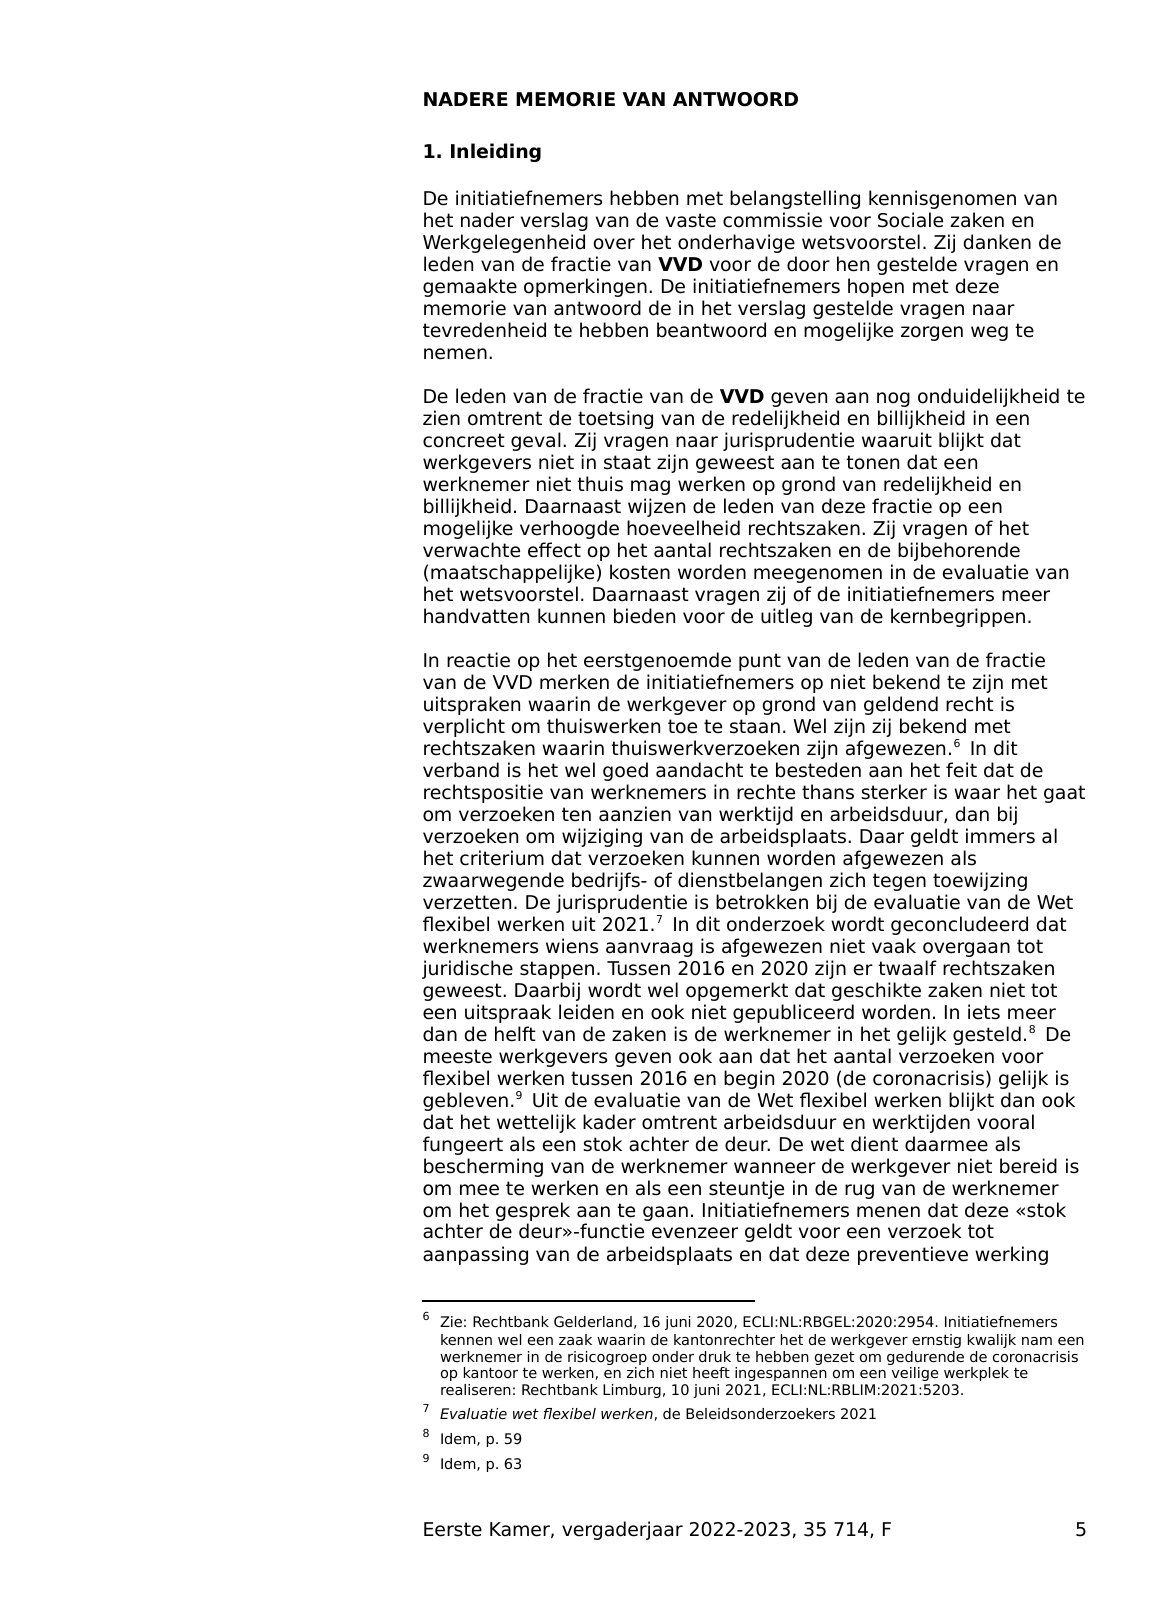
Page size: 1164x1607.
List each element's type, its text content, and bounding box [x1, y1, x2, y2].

subtitle NADERE MEMORIE VAN ANTWOORD [422, 89, 1087, 111]
subtitle 1. Inleiding [422, 141, 1087, 163]
text Zie: Rechtbank Gelderland, 16 juni 2020, ECLI:NL:RBGEL:2020:2954. Initiatiefnemers kennen wel een zaak waarin de kantonrechter het de werkgever ernstig kwalijk nam een werknemer in de risicogroep onder druk te hebben gezet om gedurende de coronacrisis op kantoor te werken, en zich niet heeft ingespannen om een veilige werkplek te realiseren: Rechtbank Limburg, 10 juni 2021, ECLI:NL:RBLIM:2021:5203. [422, 1310, 1087, 1399]
text Idem, p. 59 [422, 1427, 1087, 1449]
text In reactie op het eerstgenoemde punt van de leden van de fractie van de VVD merken de initiatiefnemers op niet bekend te zijn met uitspraken waarin de werkgever op grond van geldend recht is verplicht om thuiswerken toe te staan. Wel zijn zij bekend met rechtszaken waarin thuiswerkverzoeken zijn afgewezen. In dit verband is het wel goed aandacht te besteden aan het feit dat de rechtspositie van werknemers in rechte thans sterker is waar het gaat om verzoeken ten aanzien van werktijd en arbeidsduur, dan bij verzoeken om wijziging van de arbeidsplaats. Daar geldt immers al het criterium dat verzoeken kunnen worden afgewezen als zwaarwegende bedrijfs- of dienstbelangen zich tegen toewijzing verzetten. De jurisprudentie is betrokken bij de evaluatie van de Wet flexibel werken uit 2021. In dit onderzoek wordt geconcludeerd dat werknemers wiens aanvraag is afgewezen niet vaak overgaan tot juridische stappen. Tussen 2016 en 2020 zijn er twaalf rechtszaken geweest. Daarbij wordt wel opgemerkt dat geschikte zaken niet tot een uitspraak leiden en ook niet gepubliceerd worden. In iets meer dan de helft van de zaken is de werknemer in het gelijk gesteld. De meeste werkgevers geven ook aan dat het aantal verzoeken voor flexibel werken tussen 2016 en begin 2020 (de coronacrisis) gelijk is gebleven. Uit de evaluatie van de Wet flexibel werken blijkt dan ook dat het wettelijk kader omtrent arbeidsduur en werktijden vooral fungeert als een stok achter de deur. De wet dient daarmee als bescherming van de werknemer wanneer de werkgever niet bereid is om mee te werken en als een steuntje in de rug van de werknemer om het gesprek aan te gaan. Initiatiefnemers menen dat deze «stok achter de deur»-functie evenzeer geldt voor een verzoek tot aanpassing van de arbeidsplaats en dat deze preventieve werking [422, 650, 1087, 1265]
text Evaluatie wet flexibel werken, de Beleidsonderzoekers 2021 [422, 1402, 1087, 1424]
text De leden van de fractie van de VVD geven aan nog onduidelijkheid te zien omtrent de toetsing van de redelijkheid en billijkheid in een concreet geval. Zij vragen naar jurisprudentie waaruit blijkt dat werkgevers niet in staat zijn geweest aan te tonen dat een werknemer niet thuis mag werken op grond van redelijkheid en billijkheid. Daarnaast wijzen de leden van deze fractie op een mogelijke verhoogde hoeveelheid rechtszaken. Zij vragen of het verwachte effect op het aantal rechtszaken en de bijbehorende (maatschappelijke) kosten worden meegenomen in de evaluatie van het wetsvoorstel. Daarnaast vragen zij of de initiatiefnemers meer handvatten kunnen bieden voor de uitleg van de kernbegrippen. [422, 386, 1087, 628]
text De initiatiefnemers hebben met belangstelling kennisgenomen van het nader verslag van de vaste commissie voor Sociale zaken en Werkgelegenheid over het onderhavige wetsvoorstel. Zij danken de leden van de fractie van VVD voor de door hen gestelde vragen en gemaakte opmerkingen. De initiatiefnemers hopen met deze memorie van antwoord de in het verslag gestelde vragen naar tevredenheid te hebben beantwoord en mogelijke zorgen weg te nemen. [422, 188, 1087, 364]
text Idem, p. 63 [422, 1452, 1087, 1474]
